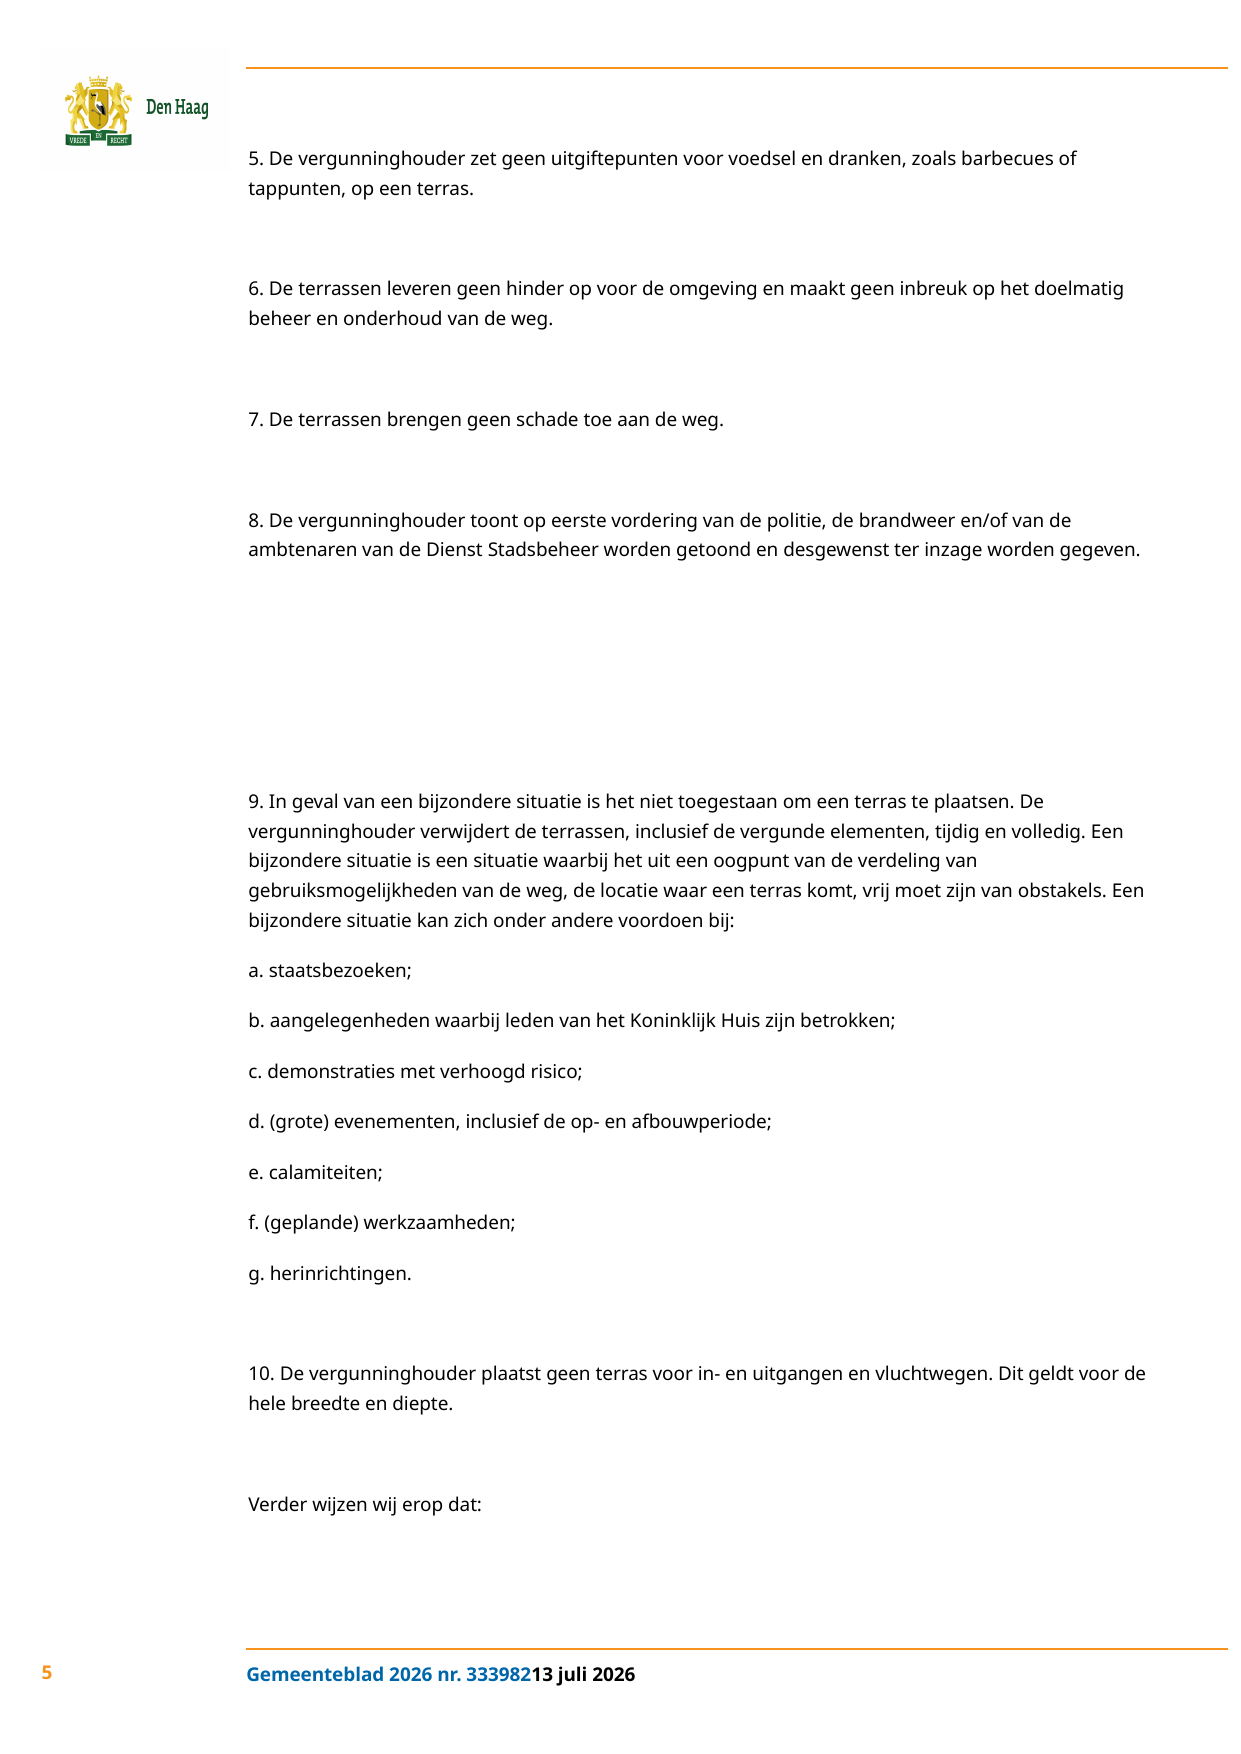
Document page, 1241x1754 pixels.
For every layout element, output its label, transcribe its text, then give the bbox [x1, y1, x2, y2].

text d. (grote) evenementen, inclusief de op- en afbouwperiode; [248, 1108, 1152, 1134]
text 8. De vergunninghouder toont op eerste vordering van de politie, de brandweer en/of van de ambtenaren van de Dienst Stadsbeheer worden getoond en desgewenst ter inzage worden gegeven. [248, 507, 1152, 562]
text 5. De vergunninghouder zet geen uitgiftepunten voor voedsel en dranken, zoals barbecues of tappunten, op een terras. [248, 145, 1152, 201]
text 9. In geval van een bijzondere situatie is het niet toegestaan om een terras te plaatsen. De vergunninghouder verwijdert de terrassen, inclusief de vergunde elementen, tijdig en volledig. Een bijzondere situatie is een situatie waarbij het uit een oogpunt van de verdeling van gebruiksmogelijkheden van de weg, de locatie waar een terras komt, vrij moet zijn van obstakels. Een bijzondere situatie kan zich onder andere voordoen bij: [248, 788, 1152, 933]
text f. (geplande) werkzaamheden; [248, 1209, 1152, 1235]
text c. demonstraties met verhoogd risico; [248, 1058, 1152, 1084]
text b. aangelegenheden waarbij leden van het Koninklijk Huis zijn betrokken; [248, 1008, 1152, 1033]
text g. herinrichtingen. [248, 1260, 1152, 1286]
text 10. De vergunninghouder plaatst geen terras voor in- en uitgangen en vluchtwegen. Dit geldt voor de hele breedte en diepte. [248, 1361, 1152, 1416]
text 6. De terrassen leveren geen hinder op voor de omgeving en maakt geen inbreuk op het doelmatig beheer en onderhoud van de weg. [248, 276, 1152, 331]
text 7. De terrassen brengen geen schade toe aan de weg. [248, 406, 1152, 432]
picture [41, 47, 231, 172]
text a. staatsbezoeken; [248, 957, 1152, 983]
text Verder wijzen wij erop dat: [248, 1491, 1152, 1517]
text e. calamiteiten; [248, 1159, 1152, 1185]
